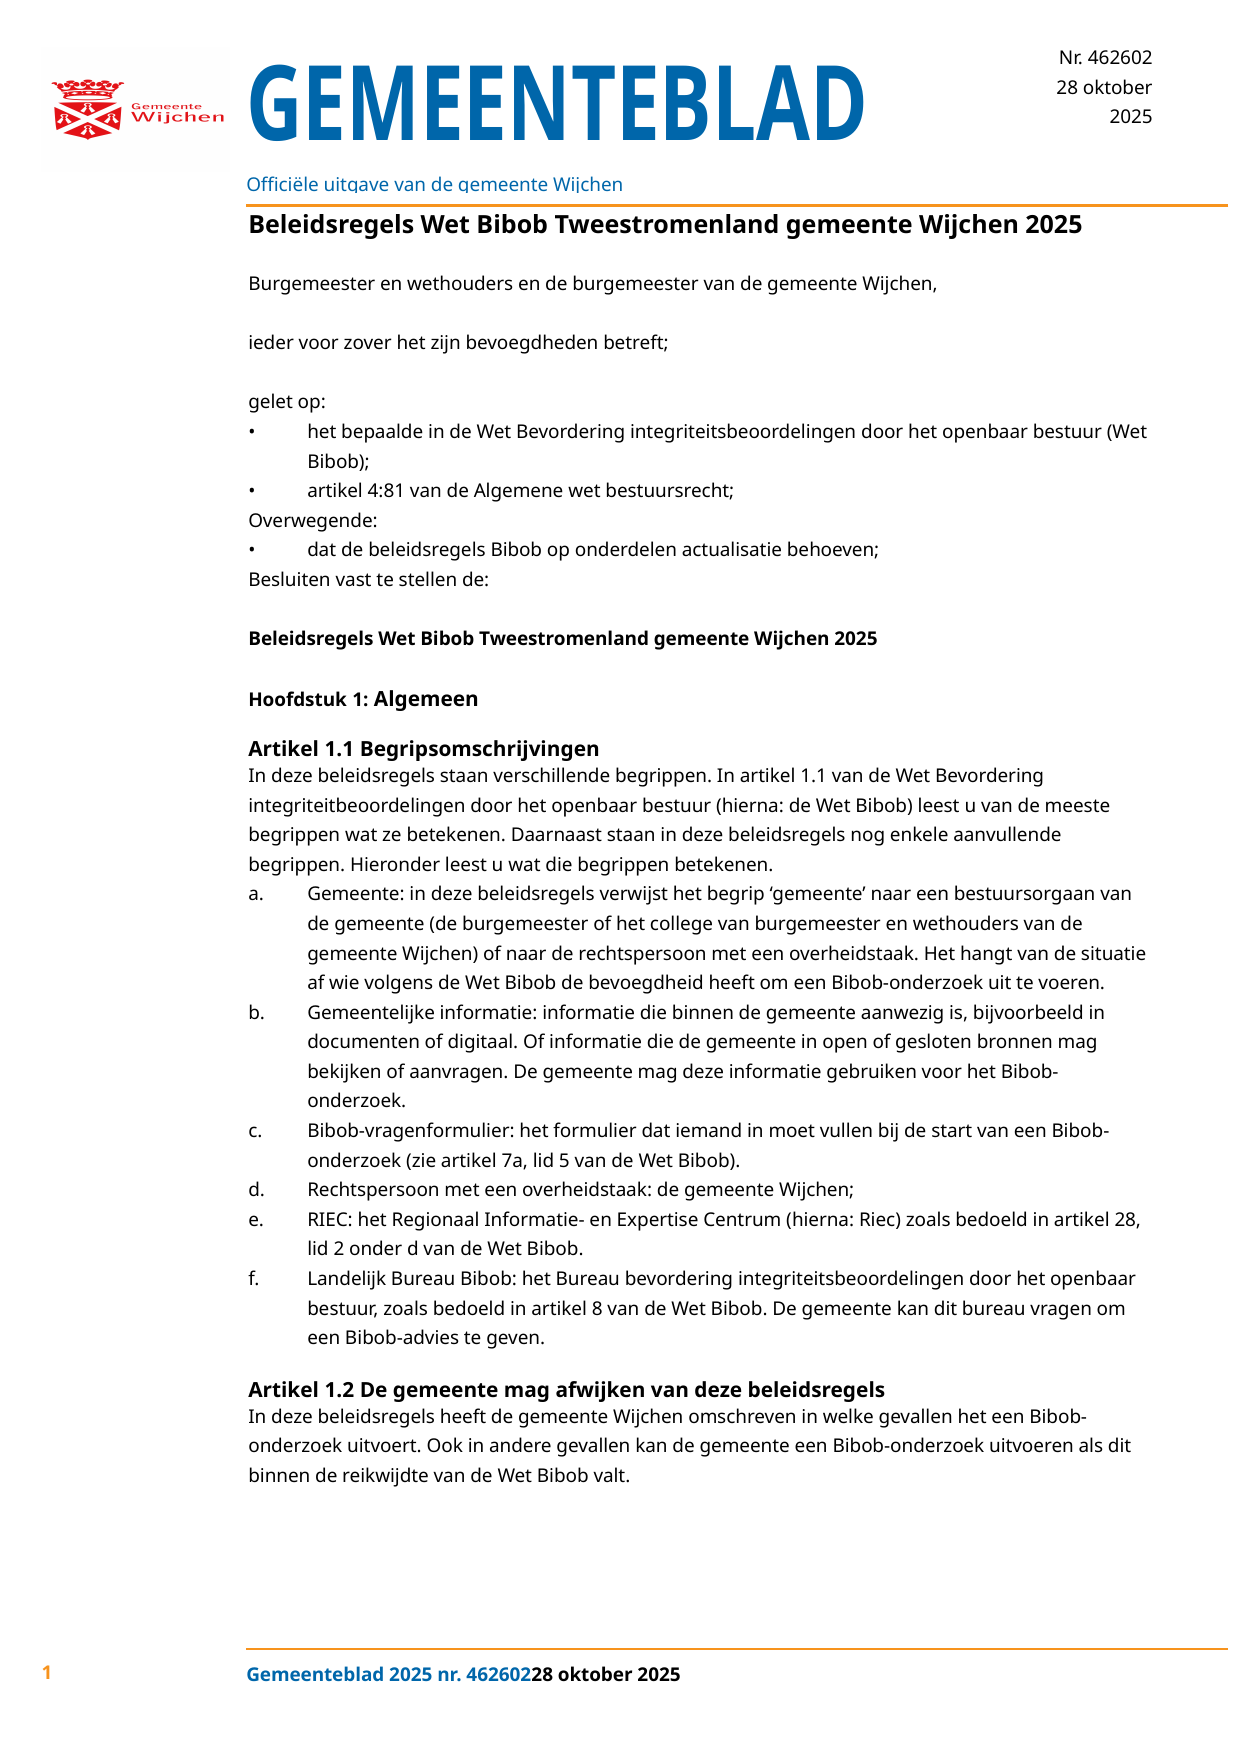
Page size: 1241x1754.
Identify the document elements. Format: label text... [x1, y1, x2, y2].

picture [41, 47, 231, 172]
text Beleidsregels Wet Bibob Tweestromenland gemeente Wijchen 2025 [248, 625, 1152, 651]
list artikel 4:81 van de Algemene wet bestuursrecht; [248, 477, 1152, 503]
text Artikel 1.2 De gemeente mag afwijken van deze beleidsregels [248, 1375, 1152, 1403]
list het bepaalde in de Wet Bevordering integriteitsbeoordelingen door het openbaar bestuur (Wet Bibob); [248, 418, 1152, 473]
list RIEC: het Regionaal Informatie- en Expertise Centrum (hierna: Riec) zoals bedoeld in artikel 28, lid 2 onder d van de Wet Bibob. [248, 1206, 1152, 1261]
text In deze beleidsregels heeft de gemeente Wijchen omschreven in welke gevallen het een Bibob-onderzoek uitvoert. Ook in andere gevallen kan de gemeente een Bibob-onderzoek uitvoeren als dit binnen de reikwijdte van de Wet Bibob valt. [248, 1403, 1152, 1488]
text Hoofdstuk 1: Algemeen [248, 684, 1152, 713]
text Artikel 1.1 Begripsomschrijvingen [248, 734, 1152, 762]
list Gemeente: in deze beleidsregels verwijst het begrip ‘gemeente’ naar een bestuursorgaan van de gemeente (de burgemeester of het college van burgemeester en wethouders van de gemeente Wijchen) of naar de rechtspersoon met een overheidstaak. Het hangt van de situatie af wie volgens de Wet Bibob de bevoegdheid heeft om een Bibob-onderzoek uit te voeren. [248, 881, 1152, 995]
list Bibob-vragenformulier: het formulier dat iemand in moet vullen bij de start van een Bibob-onderzoek (zie artikel 7a, lid 5 van de Wet Bibob). [248, 1117, 1152, 1172]
text Burgemeester en wethouders en de burgemeester van de gemeente Wijchen, [248, 270, 1152, 296]
text In deze beleidsregels staan verschillende begrippen. In artikel 1.1 van de Wet Bevordering integriteitbeoordelingen door het openbaar bestuur (hierna: de Wet Bibob) leest u van de meeste begrippen wat ze betekenen. Daarnaast staan in deze beleidsregels nog enkele aanvullende begrippen. Hieronder leest u wat die begrippen betekenen. [248, 762, 1152, 877]
list dat de beleidsregels Bibob op onderdelen actualisatie behoeven; [248, 537, 1152, 562]
text Beleidsregels Wet Bibob Tweestromenland gemeente Wijchen 2025 [248, 207, 1152, 241]
text Besluiten vast te stellen de: [248, 566, 1152, 592]
text gelet op: [248, 389, 1152, 414]
list Landelijk Bureau Bibob: het Bureau bevordering integriteitsbeoordelingen door het openbaar bestuur, zoals bedoeld in artikel 8 van de Wet Bibob. De gemeente kan dit bureau vragen om een Bibob-advies te geven. [248, 1265, 1152, 1350]
text ieder voor zover het zijn bevoegdheden betreft; [248, 329, 1152, 355]
text Overwegende: [248, 507, 1152, 533]
list Gemeentelijke informatie: informatie die binnen de gemeente aanwezig is, bijvoorbeeld in documenten of digitaal. Of informatie die de gemeente in open of gesloten bronnen mag bekijken of aanvragen. De gemeente mag deze informatie gebruiken voor het Bibob-onderzoek. [248, 999, 1152, 1113]
list Rechtspersoon met een overheidstaak: de gemeente Wijchen; [248, 1176, 1152, 1202]
